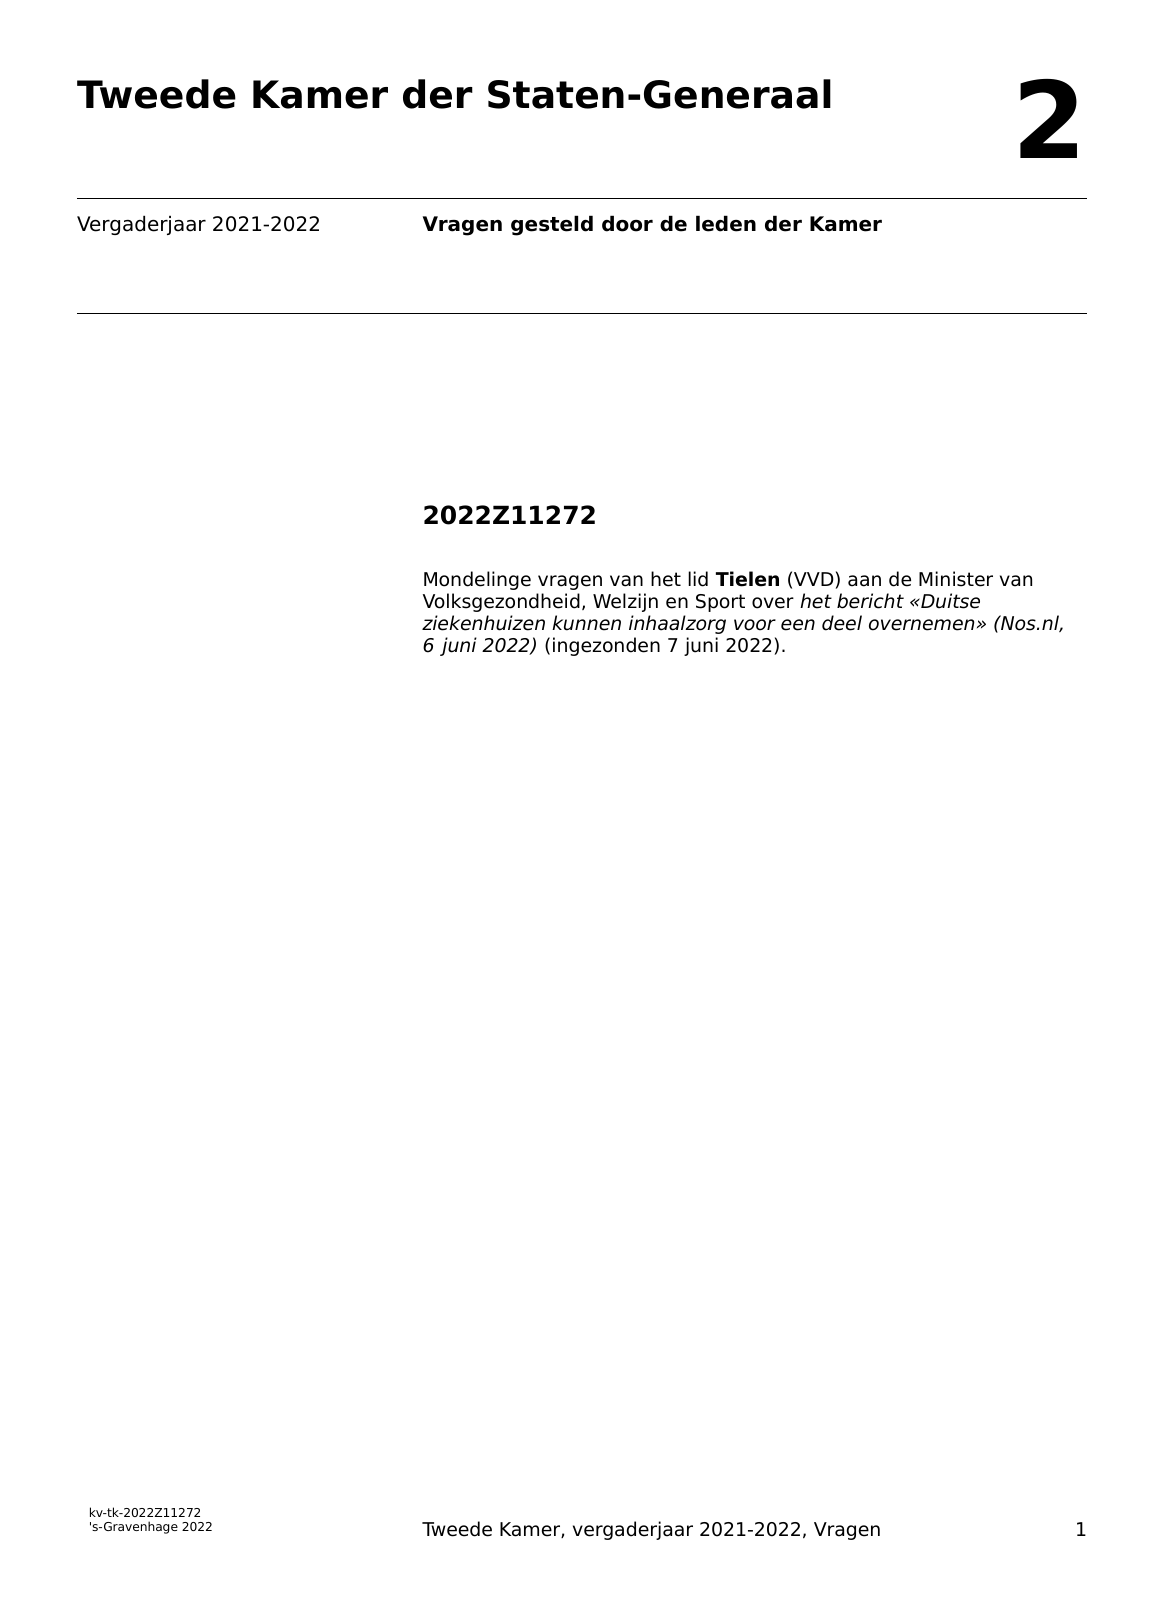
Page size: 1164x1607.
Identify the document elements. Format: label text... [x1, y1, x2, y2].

text kv-tk-2022Z11272 [88, 1506, 323, 1520]
text Mondelinge vragen van het lid Tielen (VVD) aan de Minister van Volksgezondheid, Welzijn en Sport over het bericht «Duitse ziekenhuizen kunnen inhaalzorg voor een deel overnemen» (Nos.nl, 6 juni 2022) (ingezonden 7 juni 2022). [422, 569, 1087, 657]
table_header Tweede Kamer der Staten-Generaal [77, 59, 886, 198]
text 's-Gravenhage 2022 [88, 1520, 323, 1534]
table_cell Vragen gesteld door de leden der Kamer [422, 199, 1087, 313]
table_cell Vergaderjaar 2021-2022 [77, 199, 422, 313]
text 2022Z11272 [422, 501, 1087, 531]
table_header 2 [886, 59, 1087, 198]
